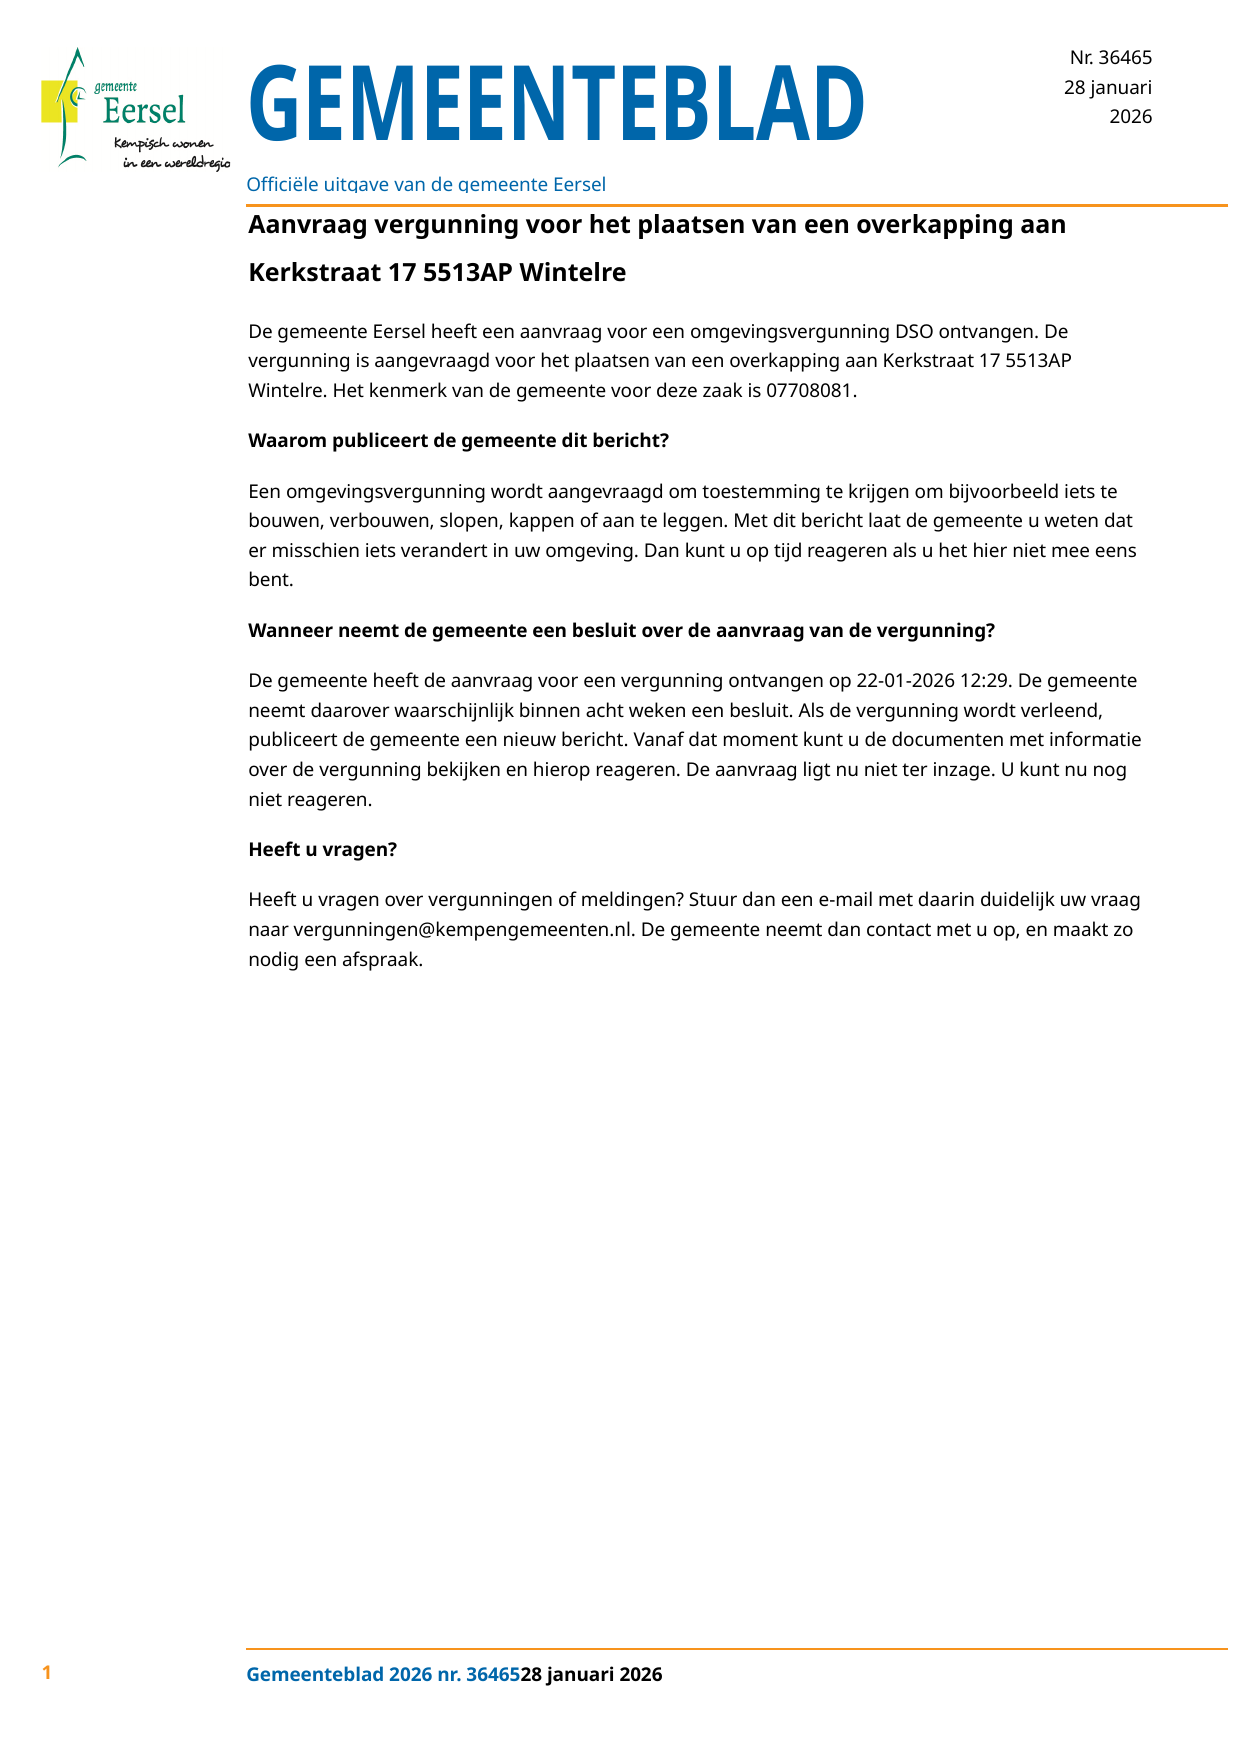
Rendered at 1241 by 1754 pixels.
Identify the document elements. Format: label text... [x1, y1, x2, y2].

text Waarom publiceert de gemeente dit bericht? [248, 427, 1152, 453]
text De gemeente Eersel heeft een aanvraag voor een omgevingsvergunning DSO ontvangen. De vergunning is aangevraagd voor het plaatsen van een overkapping aan Kerkstraat 17 5513AP Wintelre. Het kenmerk van de gemeente voor deze zaak is 07708081. [248, 318, 1152, 403]
text Een omgevingsvergunning wordt aangevraagd om toestemming te krijgen om bijvoorbeeld iets te bouwen, verbouwen, slopen, kappen of aan te leggen. Met dit bericht laat de gemeente u weten dat er misschien iets verandert in uw omgeving. Dan kunt u op tijd reageren als u het hier niet mee eens bent. [248, 478, 1152, 592]
text De gemeente heeft de aanvraag voor een vergunning ontvangen op 22-01-2026 12:29. De gemeente neemt daarover waarschijnlijk binnen acht weken een besluit. Als de vergunning wordt verleend, publiceert de gemeente een nieuw bericht. Vanaf dat moment kunt u de documenten met informatie over de vergunning bekijken en hierop reageren. De aanvraag ligt nu niet ter inzage. U kunt nu nog niet reageren. [248, 667, 1152, 812]
picture [41, 47, 231, 172]
text Heeft u vragen? [248, 836, 1152, 862]
text Aanvraag vergunning voor het plaatsen van een overkapping aan Kerkstraat 17 5513AP Wintelre [248, 207, 1152, 288]
text Heeft u vragen over vergunningen of meldingen? Stuur dan een e-mail met daarin duidelijk uw vraag naar vergunningen@kempengemeenten.nl. De gemeente neemt dan contact met u op, en maakt zo nodig een afspraak. [248, 887, 1152, 972]
text Wanneer neemt de gemeente een besluit over de aanvraag van de vergunning? [248, 617, 1152, 643]
